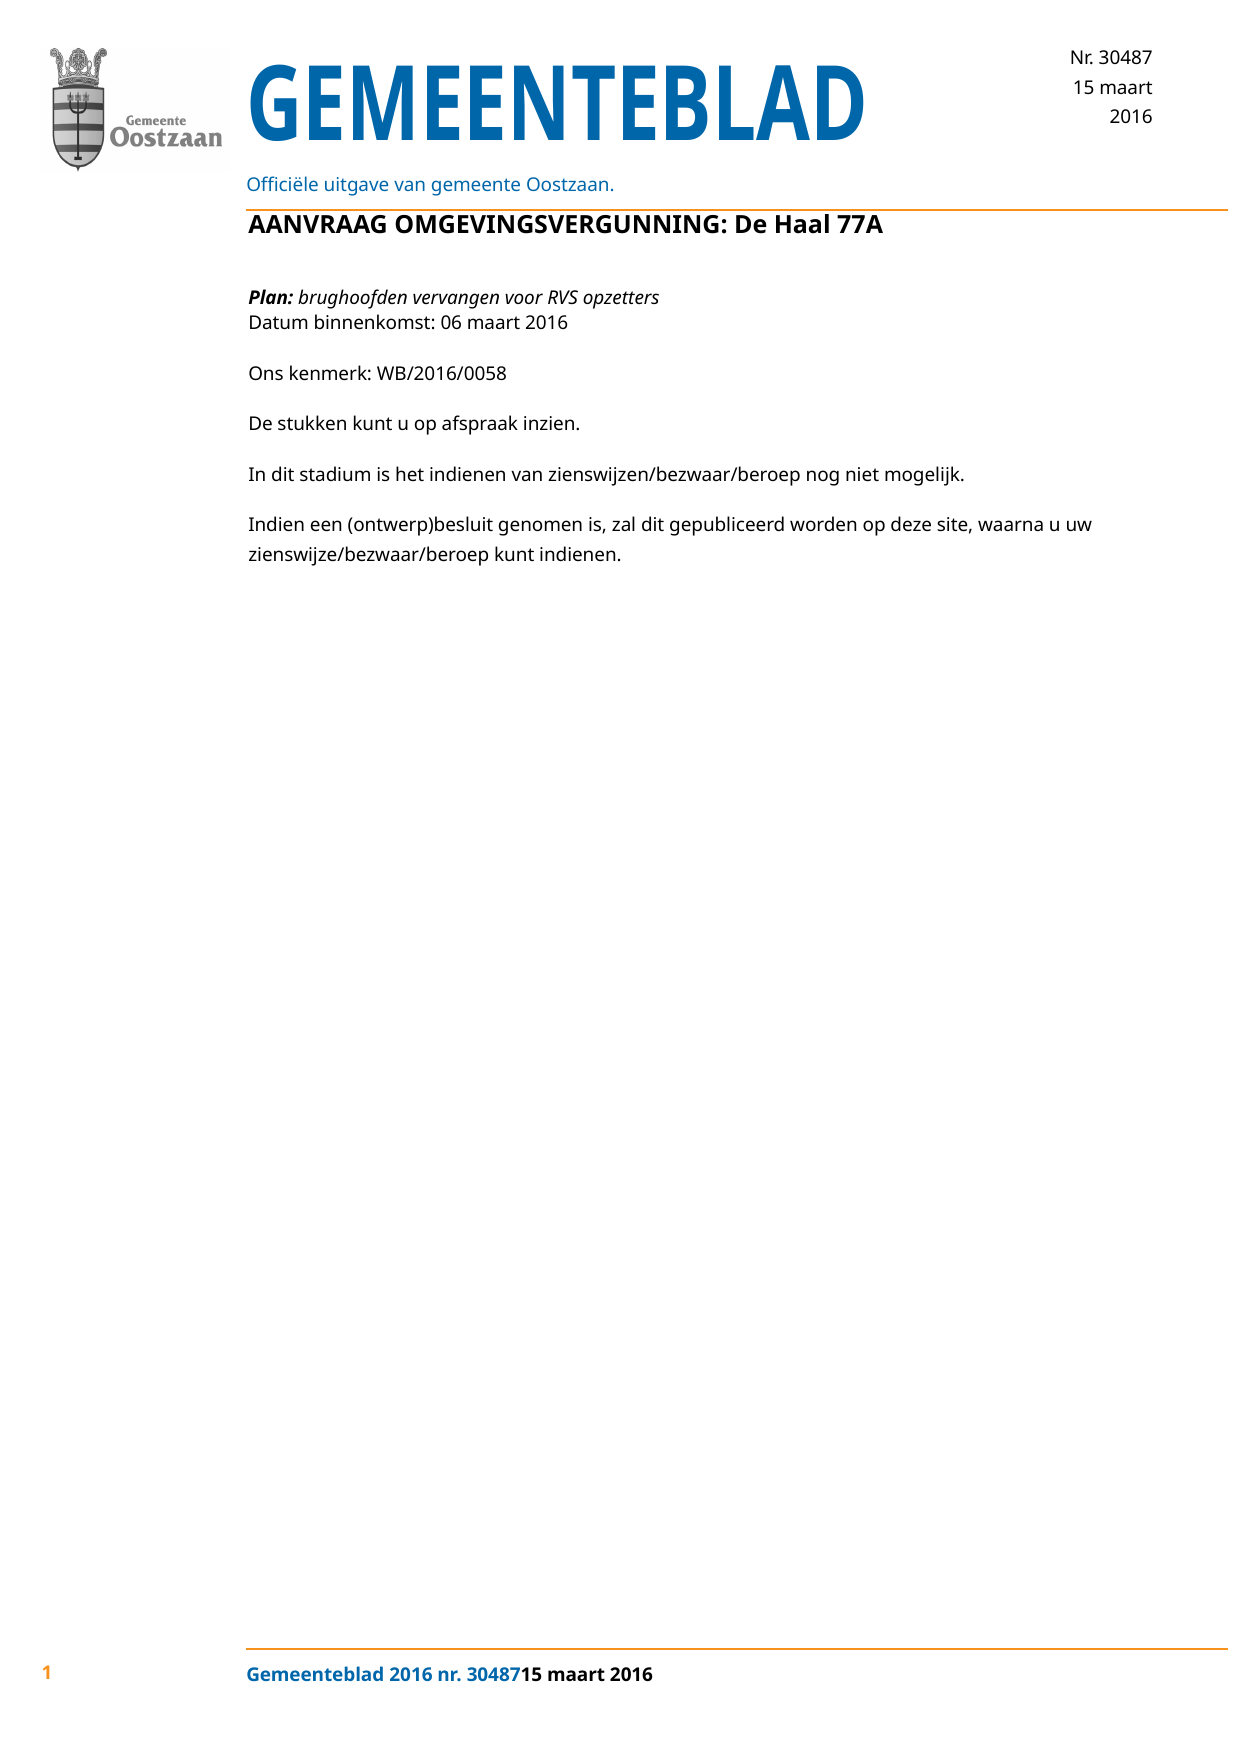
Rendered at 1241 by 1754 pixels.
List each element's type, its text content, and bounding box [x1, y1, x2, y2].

text Ons kenmerk: WB/2016/0058 [248, 360, 1152, 386]
text Datum binnenkomst: 06 maart 2016 [248, 309, 1152, 335]
text Indien een (ontwerp)besluit genomen is, zal dit gepubliceerd worden op deze site, waarna u uw zienswijze/bezwaar/beroep kunt indienen. [248, 511, 1152, 567]
text In dit stadium is het indienen van zienswijzen/bezwaar/beroep nog niet mogelijk. [248, 461, 1152, 487]
picture [41, 47, 231, 172]
text De stukken kunt u op afspraak inzien. [248, 410, 1152, 436]
text AANVRAAG OMGEVINGSVERGUNNING: De Haal 77A [248, 211, 1152, 241]
text Plan: brughoofden vervangen voor RVS opzetters [248, 284, 1152, 309]
